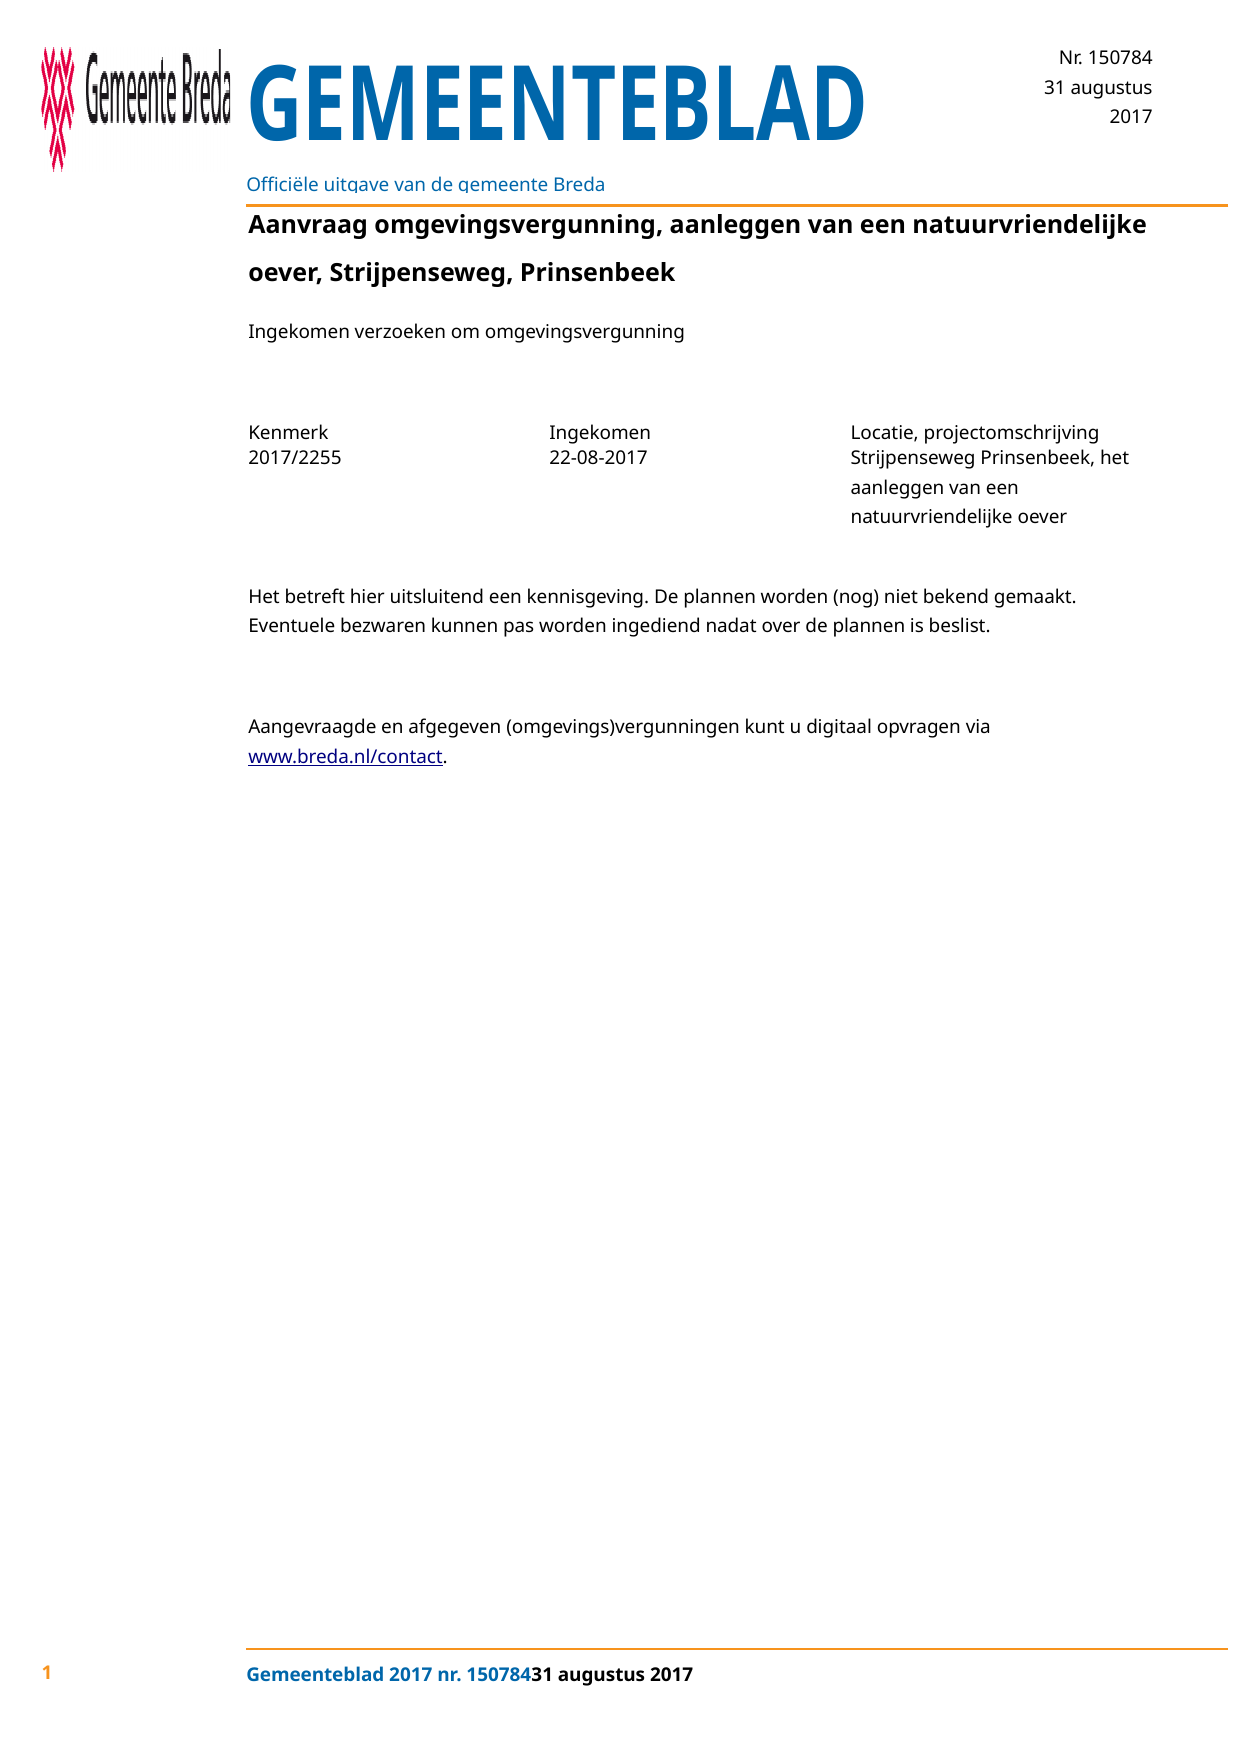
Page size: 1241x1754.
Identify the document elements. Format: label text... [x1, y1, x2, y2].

text Ingekomen verzoeken om omgevingsvergunning [248, 318, 1152, 344]
table_header Ingekomen [549, 419, 850, 444]
table_cell Strijpenseweg Prinsenbeek, het aanleggen van een natuurvriendelijke oever [850, 445, 1152, 529]
table_header Kenmerk [248, 419, 549, 444]
text Aangevraagde en afgegeven (omgevings)vergunningen kunt u digitaal opvragen via www.breda.nl/contact. [248, 713, 1152, 769]
table_cell 22-08-2017 [549, 445, 850, 529]
text Aanvraag omgevingsvergunning, aanleggen van een natuurvriendelijke oever, Strijpenseweg, Prinsenbeek [248, 207, 1152, 288]
picture [41, 47, 231, 172]
table_header Locatie, projectomschrijving [850, 419, 1152, 444]
table_cell 2017/2255 [248, 445, 549, 529]
text Het betreft hier uitsluitend een kennisgeving. De plannen worden (nog) niet bekend gemaakt. Eventuele bezwaren kunnen pas worden ingediend nadat over de plannen is beslist. [248, 583, 1152, 638]
